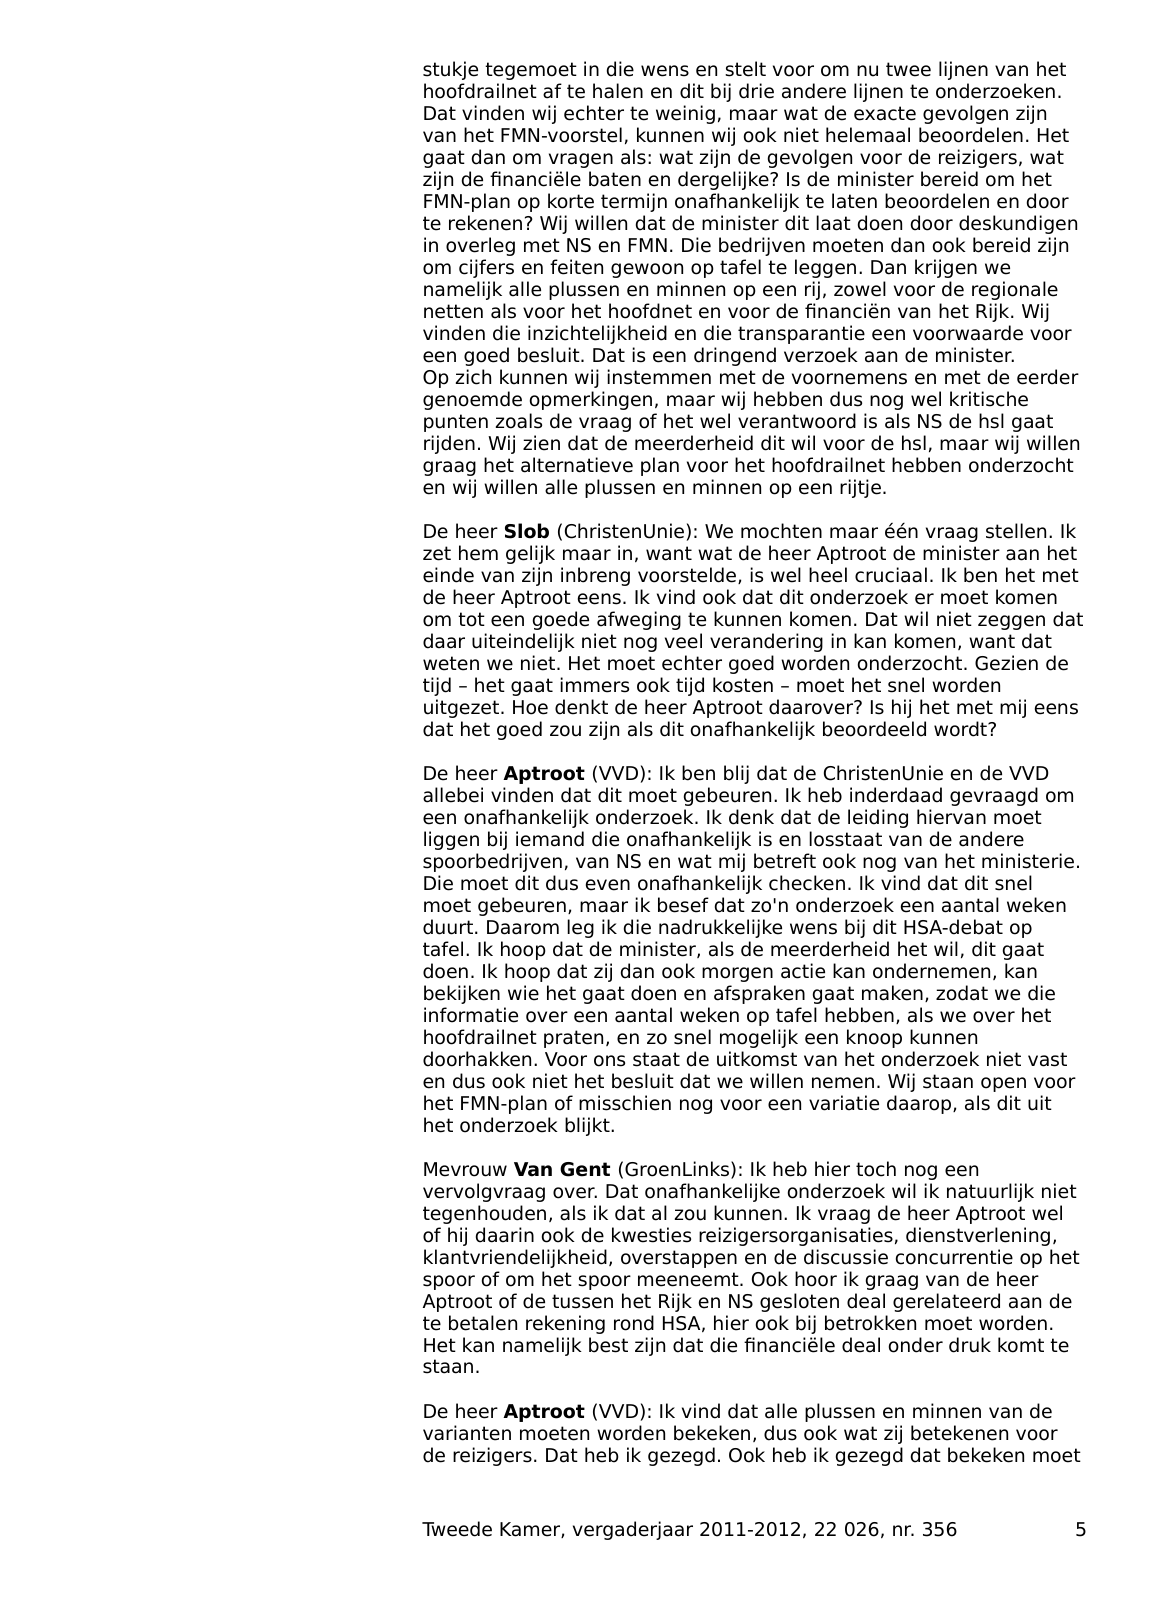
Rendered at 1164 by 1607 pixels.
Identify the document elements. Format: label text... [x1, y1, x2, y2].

text stukje tegemoet in die wens en stelt voor om nu twee lijnen van het hoofdrailnet af te halen en dit bij drie andere lijnen te onderzoeken. Dat vinden wij echter te weinig, maar wat de exacte gevolgen zijn van het FMN-voorstel, kunnen wij ook niet helemaal beoordelen. Het gaat dan om vragen als: wat zijn de gevolgen voor de reizigers, wat zijn de financiële baten en dergelijke? Is de minister bereid om het FMN-plan op korte termijn onafhankelijk te laten beoordelen en door te rekenen? Wij willen dat de minister dit laat doen door deskundigen in overleg met NS en FMN. Die bedrijven moeten dan ook bereid zijn om cijfers en feiten gewoon op tafel te leggen. Dan krijgen we namelijk alle plussen en minnen op een rij, zowel voor de regionale netten als voor het hoofdnet en voor de financiën van het Rijk. Wij vinden die inzichtelijkheid en die transparantie een voorwaarde voor een goed besluit. Dat is een dringend verzoek aan de minister. [422, 59, 1087, 367]
text Mevrouw Van Gent (GroenLinks): Ik heb hier toch nog een vervolgvraag over. Dat onafhankelijke onderzoek wil ik natuurlijk niet tegenhouden, als ik dat al zou kunnen. Ik vraag de heer Aptroot wel of hij daarin ook de kwesties reizigersorganisaties, dienstverlening, klantvriendelijkheid, overstappen en de discussie concurrentie op het spoor of om het spoor meeneemt. Ook hoor ik graag van de heer Aptroot of de tussen het Rijk en NS gesloten deal gerelateerd aan de te betalen rekening rond HSA, hier ook bij betrokken moet worden. Het kan namelijk best zijn dat die financiële deal onder druk komt te staan. [422, 1159, 1087, 1378]
text De heer Aptroot (VVD): Ik ben blij dat de ChristenUnie en de VVD allebei vinden dat dit moet gebeuren. Ik heb inderdaad gevraagd om een onafhankelijk onderzoek. Ik denk dat de leiding hiervan moet liggen bij iemand die onafhankelijk is en losstaat van de andere spoorbedrijven, van NS en wat mij betreft ook nog van het ministerie. Die moet dit dus even onafhankelijk checken. Ik vind dat dit snel moet gebeuren, maar ik besef dat zo'n onderzoek een aantal weken duurt. Daarom leg ik die nadrukkelijke wens bij dit HSA-debat op tafel. Ik hoop dat de minister, als de meerderheid het wil, dit gaat doen. Ik hoop dat zij dan ook morgen actie kan ondernemen, kan bekijken wie het gaat doen en afspraken gaat maken, zodat we die informatie over een aantal weken op tafel hebben, als we over het hoofdrailnet praten, en zo snel mogelijk een knoop kunnen doorhakken. Voor ons staat de uitkomst van het onderzoek niet vast en dus ook niet het besluit dat we willen nemen. Wij staan open voor het FMN-plan of misschien nog voor een variatie daarop, als dit uit het onderzoek blijkt. [422, 763, 1087, 1136]
text De heer Aptroot (VVD): Ik vind dat alle plussen en minnen van de varianten moeten worden bekeken, dus ook wat zij betekenen voor de reizigers. Dat heb ik gezegd. Ook heb ik gezegd dat bekeken moet [422, 1401, 1087, 1467]
text De heer Slob (ChristenUnie): We mochten maar één vraag stellen. Ik zet hem gelijk maar in, want wat de heer Aptroot de minister aan het einde van zijn inbreng voorstelde, is wel heel cruciaal. Ik ben het met de heer Aptroot eens. Ik vind ook dat dit onderzoek er moet komen om tot een goede afweging te kunnen komen. Dat wil niet zeggen dat daar uiteindelijk niet nog veel verandering in kan komen, want dat weten we niet. Het moet echter goed worden onderzocht. Gezien de tijd – het gaat immers ook tijd kosten – moet het snel worden uitgezet. Hoe denkt de heer Aptroot daarover? Is hij het met mij eens dat het goed zou zijn als dit onafhankelijk beoordeeld wordt? [422, 521, 1087, 741]
text Op zich kunnen wij instemmen met de voornemens en met de eerder genoemde opmerkingen, maar wij hebben dus nog wel kritische punten zoals de vraag of het wel verantwoord is als NS de hsl gaat rijden. Wij zien dat de meerderheid dit wil voor de hsl, maar wij willen graag het alternatieve plan voor het hoofdrailnet hebben onderzocht en wij willen alle plussen en minnen op een rijtje. [422, 367, 1087, 499]
